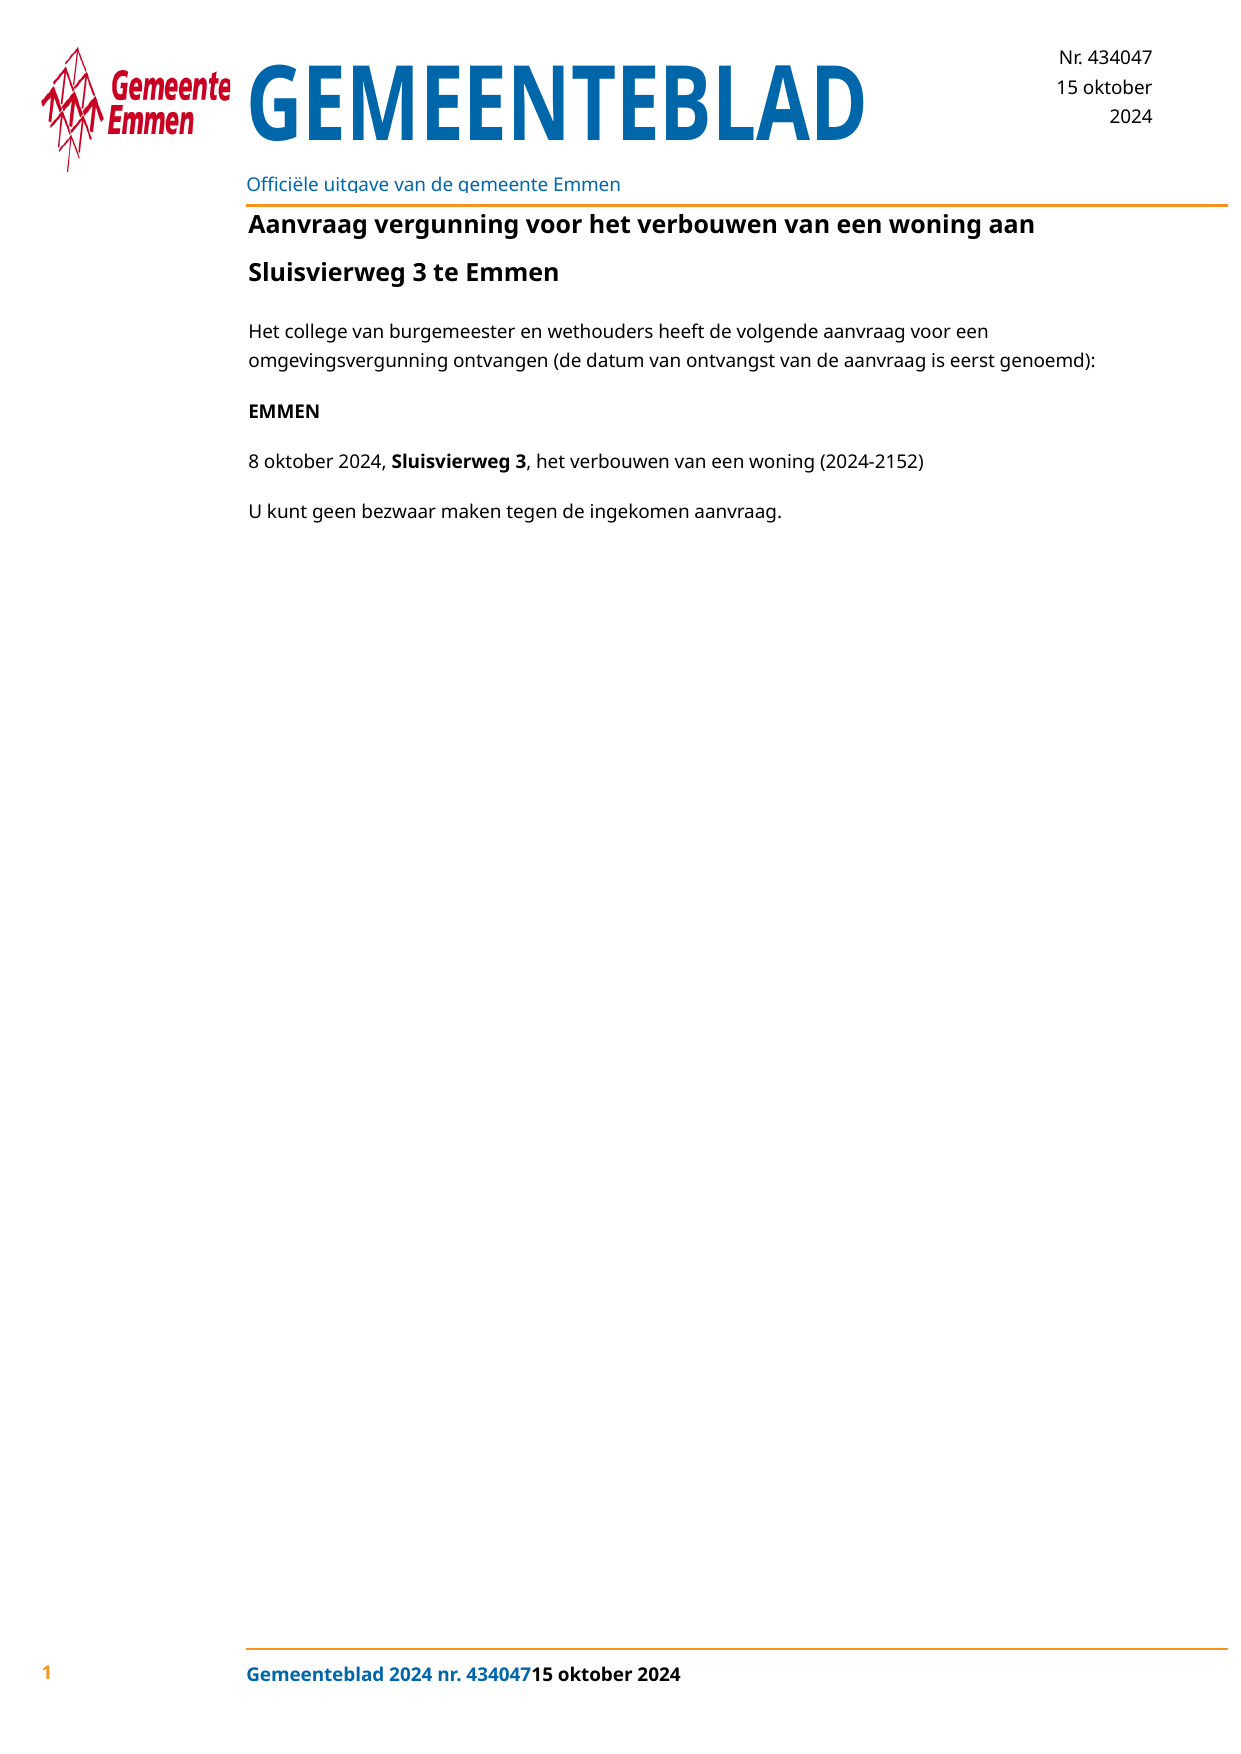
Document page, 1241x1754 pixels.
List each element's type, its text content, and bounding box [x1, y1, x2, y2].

text U kunt geen bezwaar maken tegen de ingekomen aanvraag. [248, 499, 1152, 524]
text Het college van burgemeester en wethouders heeft de volgende aanvraag voor een omgevingsvergunning ontvangen (de datum van ontvangst van de aanvraag is eerst genoemd): [248, 318, 1152, 373]
picture [41, 47, 231, 172]
text EMMEN [248, 398, 1152, 424]
text Aanvraag vergunning voor het verbouwen van een woning aan Sluisvierweg 3 te Emmen [248, 207, 1152, 288]
text 8 oktober 2024, Sluisvierweg 3, het verbouwen van een woning (2024-2152) [248, 448, 1152, 474]
